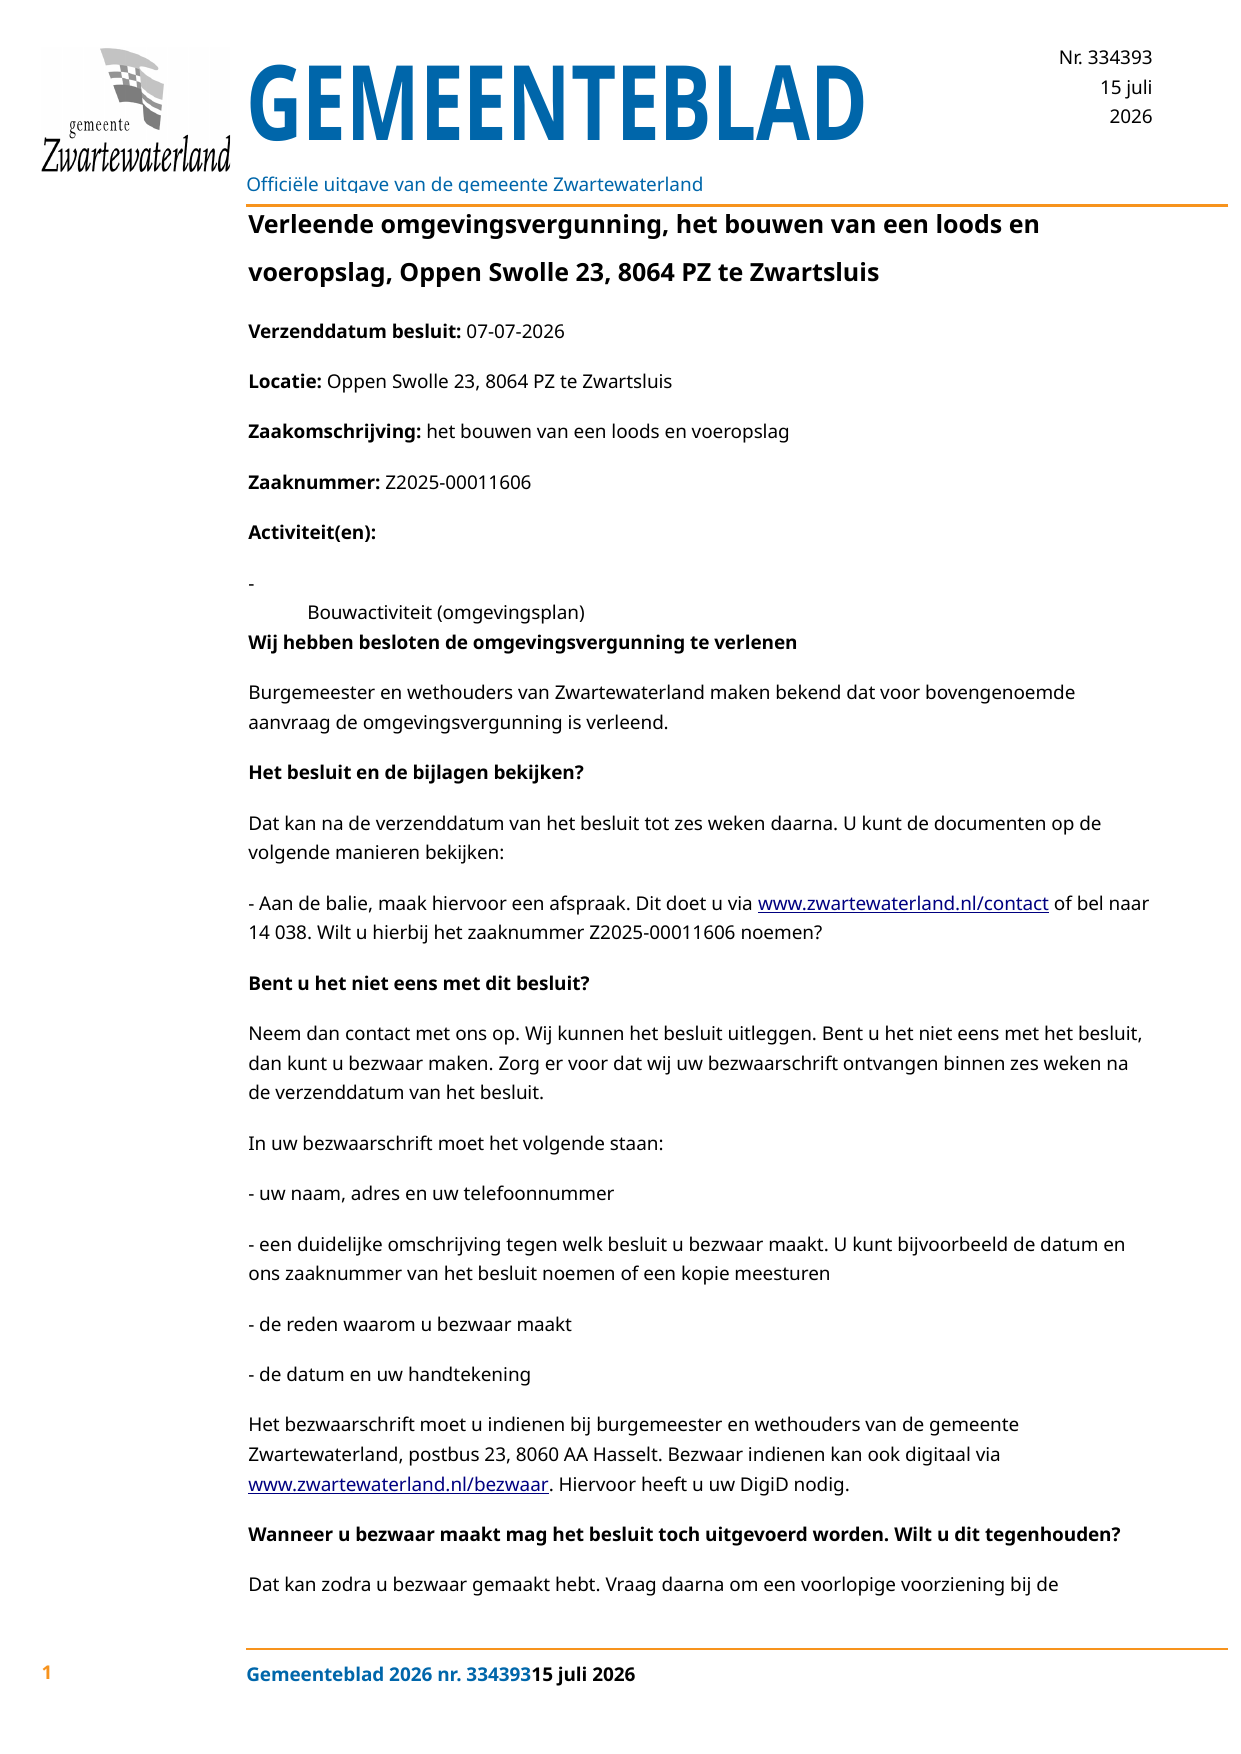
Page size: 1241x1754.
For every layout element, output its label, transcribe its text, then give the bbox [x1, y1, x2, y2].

text - Aan de balie, maak hiervoor een afspraak. Dit doet u via www.zwartewaterland.nl/contact of bel naar 14 038. Wilt u hierbij het zaaknummer Z2025-00011606 noemen? [248, 890, 1152, 945]
text - de datum en uw handtekening [248, 1361, 1152, 1387]
text Dat kan na de verzenddatum van het besluit tot zes weken daarna. U kunt de documenten op de volgende manieren bekijken: [248, 810, 1152, 865]
text - uw naam, adres en uw telefoonnummer [248, 1180, 1152, 1206]
text Wij hebben besloten de omgevingsvergunning te verlenen [248, 629, 1152, 655]
picture [41, 47, 231, 172]
text In uw bezwaarschrift moet het volgende staan: [248, 1130, 1152, 1156]
text Dat kan zodra u bezwaar gemaakt hebt. Vraag daarna om een voorlopige voorziening bij de [248, 1572, 1152, 1597]
text Bent u het niet eens met dit besluit? [248, 970, 1152, 996]
text Zaakomschrijving: het bouwen van een loods en voeropslag [248, 419, 1152, 444]
text Burgemeester en wethouders van Zwartewaterland maken bekend dat voor bovengenoemde aanvraag de omgevingsvergunning is verleend. [248, 679, 1152, 735]
text - een duidelijke omschrijving tegen welk besluit u bezwaar maakt. U kunt bijvoorbeeld de datum en ons zaaknummer van het besluit noemen of een kopie meesturen [248, 1231, 1152, 1286]
text Verleende omgevingsvergunning, het bouwen van een loods en voeropslag, Oppen Swolle 23, 8064 PZ te Zwartsluis [248, 207, 1152, 288]
list Bouwactiviteit (omgevingsplan) [248, 599, 1152, 625]
text Locatie: Oppen Swolle 23, 8064 PZ te Zwartsluis [248, 368, 1152, 394]
text Zaaknummer: Z2025-00011606 [248, 469, 1152, 495]
text Verzenddatum besluit: 07-07-2026 [248, 318, 1152, 344]
text Neem dan contact met ons op. Wij kunnen het besluit uitleggen. Bent u het niet eens met het besluit, dan kunt u bezwaar maken. Zorg er voor dat wij uw bezwaarschrift ontvangen binnen zes weken na de verzenddatum van het besluit. [248, 1020, 1152, 1105]
text Wanneer u bezwaar maakt mag het besluit toch uitgevoerd worden. Wilt u dit tegenhouden? [248, 1521, 1152, 1547]
text Het bezwaarschrift moet u indienen bij burgemeester en wethouders van de gemeente Zwartewaterland, postbus 23, 8060 AA Hasselt. Bezwaar indienen kan ook digitaal via www.zwartewaterland.nl/bezwaar. Hiervoor heeft u uw DigiD nodig. [248, 1412, 1152, 1497]
text - de reden waarom u bezwaar maakt [248, 1311, 1152, 1337]
text Het besluit en de bijlagen bekijken? [248, 759, 1152, 785]
text Activiteit(en): [248, 519, 1152, 545]
